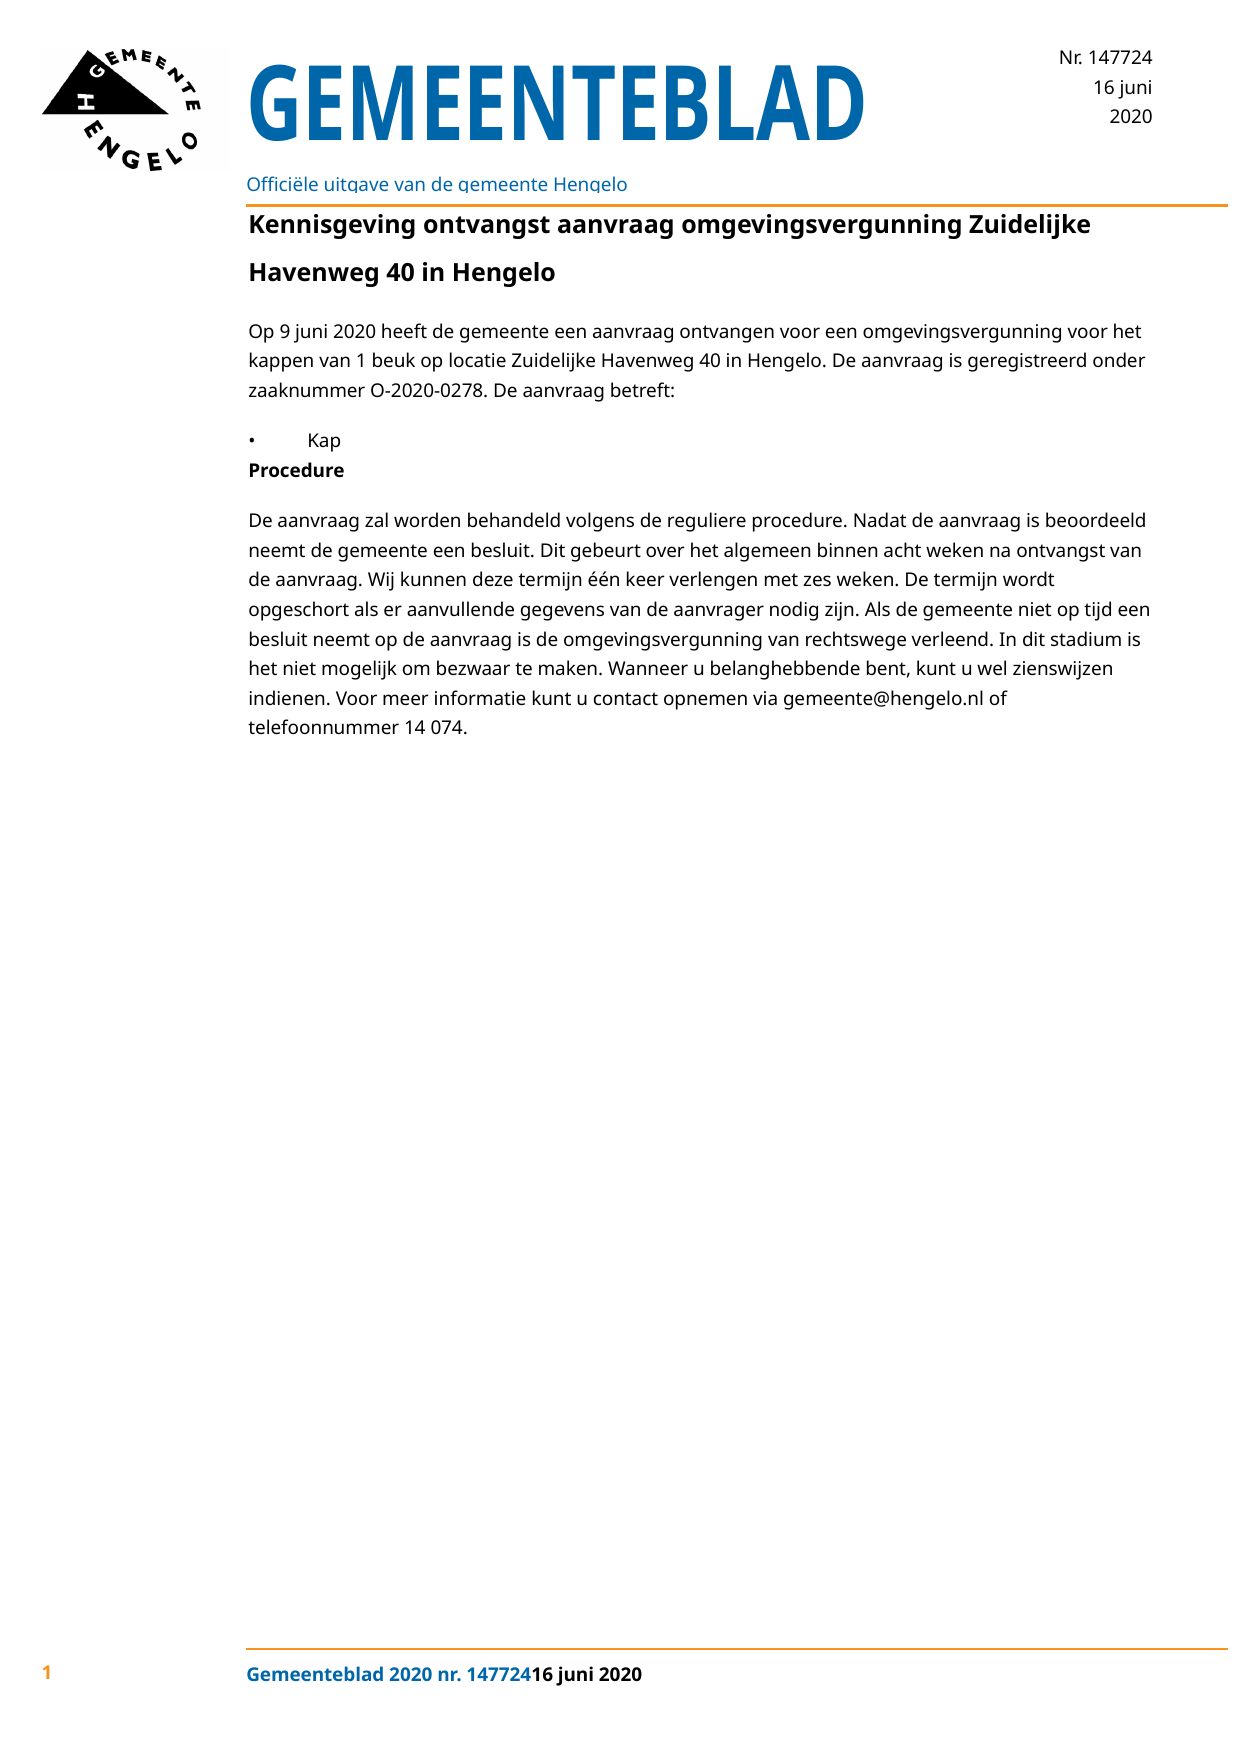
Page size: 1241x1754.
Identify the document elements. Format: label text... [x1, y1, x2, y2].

text Kennisgeving ontvangst aanvraag omgevingsvergunning Zuidelijke Havenweg 40 in Hengelo [248, 207, 1152, 288]
text Procedure [248, 457, 1152, 483]
list Kap [248, 427, 1152, 453]
text Op 9 juni 2020 heeft de gemeente een aanvraag ontvangen voor een omgevingsvergunning voor het kappen van 1 beuk op locatie Zuidelijke Havenweg 40 in Hengelo. De aanvraag is geregistreerd onder zaaknummer O-2020-0278. De aanvraag betreft: [248, 318, 1152, 403]
text De aanvraag zal worden behandeld volgens de reguliere procedure. Nadat de aanvraag is beoordeeld neemt de gemeente een besluit. Dit gebeurt over het algemeen binnen acht weken na ontvangst van de aanvraag. Wij kunnen deze termijn één keer verlengen met zes weken. De termijn wordt opgeschort als er aanvullende gegevens van de aanvrager nodig zijn. Als de gemeente niet op tijd een besluit neemt op de aanvraag is de omgevingsvergunning van rechtswege verleend. In dit stadium is het niet mogelijk om bezwaar te maken. Wanneer u belanghebbende bent, kunt u wel zienswijzen indienen. Voor meer informatie kunt u contact opnemen via gemeente@hengelo.nl of telefoonnummer 14 074. [248, 507, 1152, 740]
picture [41, 47, 231, 172]
